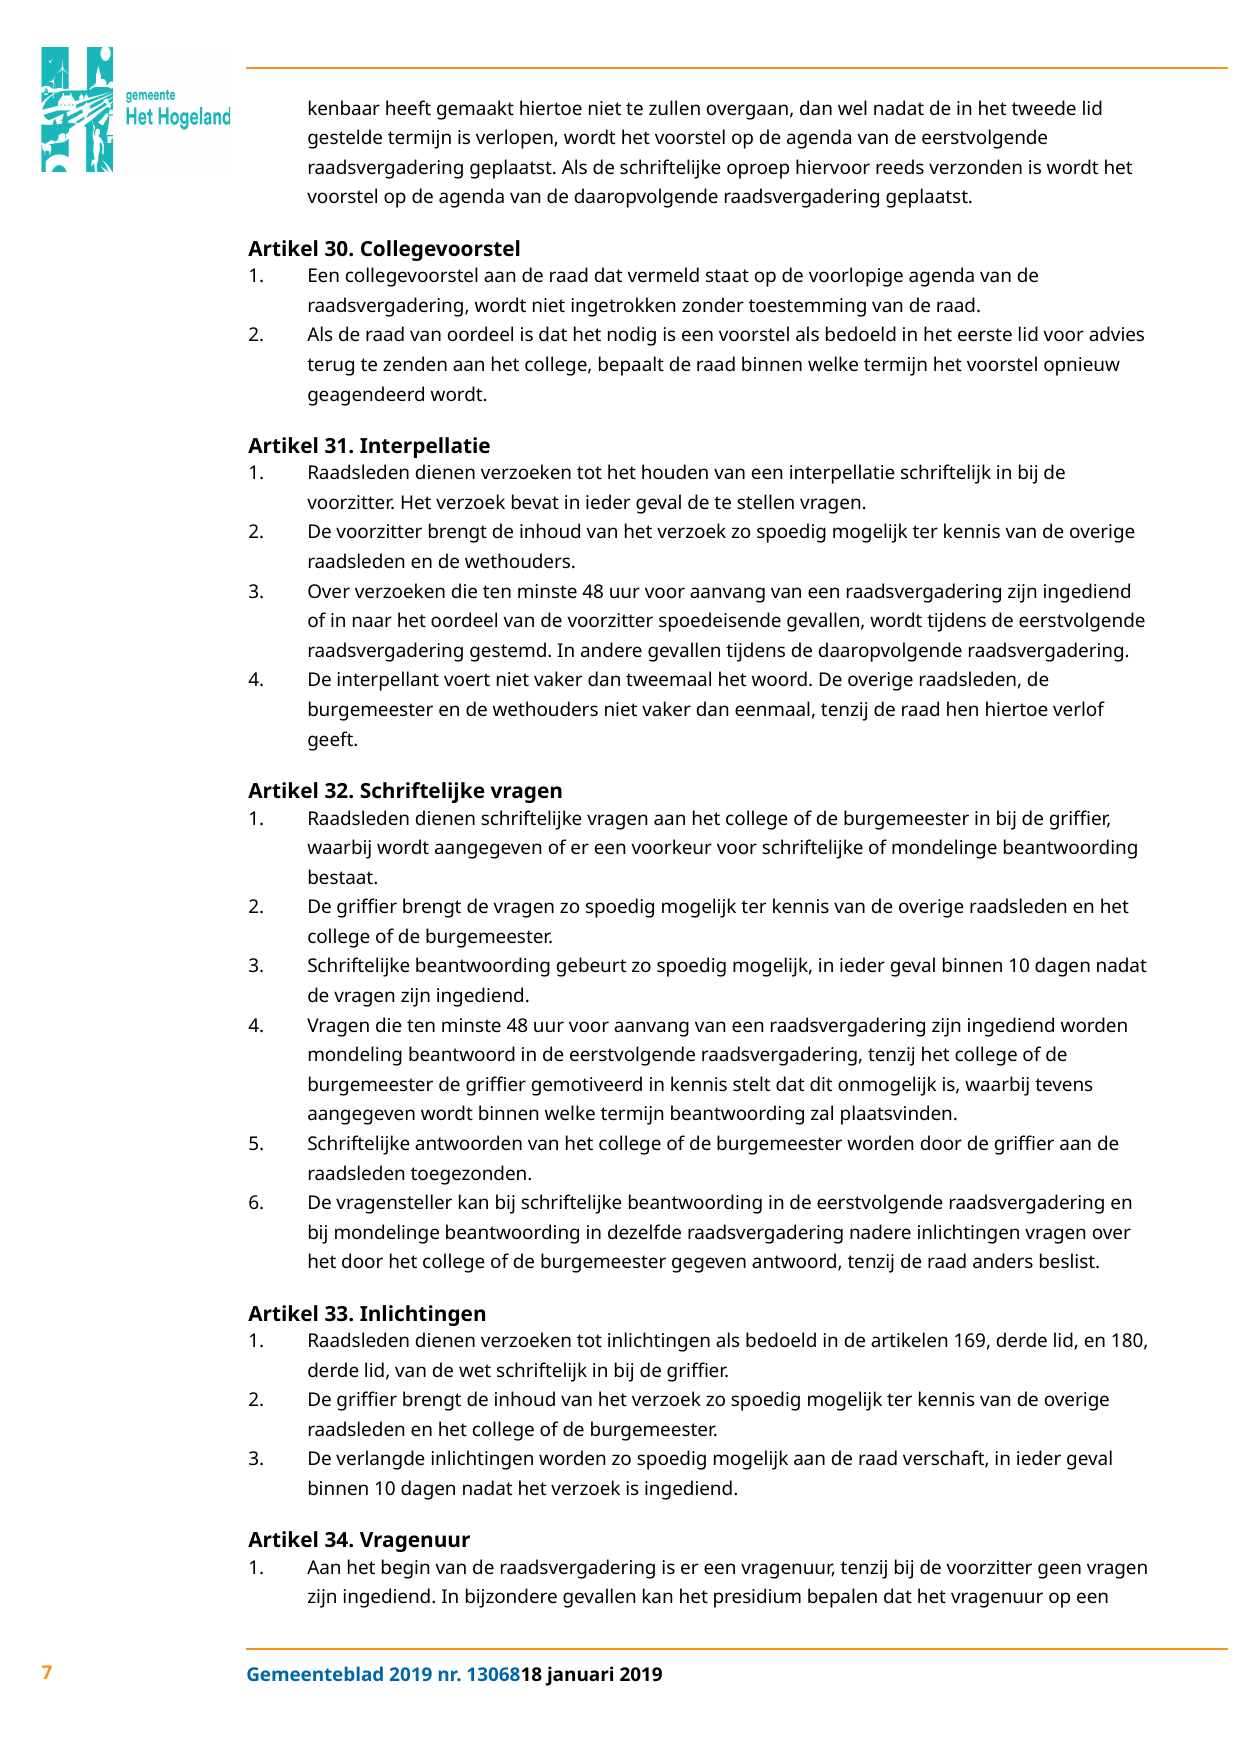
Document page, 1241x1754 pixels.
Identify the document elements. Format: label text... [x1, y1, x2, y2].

list Raadsleden dienen schriftelijke vragen aan het college of de burgemeester in bij de griffier, waarbij wordt aangegeven of er een voorkeur voor schriftelijke of mondelinge beantwoording bestaat. [248, 805, 1152, 889]
list Vragen die ten minste 48 uur voor aanvang van een raadsvergadering zijn ingediend worden mondeling beantwoord in de eerstvolgende raadsvergadering, tenzij het college of de burgemeester de griffier gemotiveerd in kennis stelt dat dit onmogelijk is, waarbij tevens aangegeven wordt binnen welke termijn beantwoording zal plaatsvinden. [248, 1012, 1152, 1126]
list De griffier brengt de vragen zo spoedig mogelijk ter kennis van de overige raadsleden en het college of de burgemeester. [248, 893, 1152, 949]
text Artikel 34. Vragenuur [248, 1526, 1152, 1554]
text Artikel 32. Schriftelijke vragen [248, 776, 1152, 805]
list Schriftelijke antwoorden van het college of de burgemeester worden door de griffier aan de raadsleden toegezonden. [248, 1130, 1152, 1185]
list Raadsleden dienen verzoeken tot het houden van een interpellatie schriftelijk in bij de voorzitter. Het verzoek bevat in ieder geval de te stellen vragen. [248, 459, 1152, 515]
text Artikel 33. Inlichtingen [248, 1299, 1152, 1327]
list Schriftelijke beantwoording gebeurt zo spoedig mogelijk, in ieder geval binnen 10 dagen nadat de vragen zijn ingediend. [248, 953, 1152, 1008]
list Aan het begin van de raadsvergadering is er een vragenuur, tenzij bij de voorzitter geen vragen zijn ingediend. In bijzondere gevallen kan het presidium bepalen dat het vragenuur op een [248, 1554, 1152, 1609]
list De vragensteller kan bij schriftelijke beantwoording in de eerstvolgende raadsvergadering en bij mondelinge beantwoording in dezelfde raadsvergadering nadere inlichtingen vragen over het door het college of de burgemeester gegeven antwoord, tenzij de raad anders beslist. [248, 1189, 1152, 1274]
text Artikel 30. Collegevoorstel [248, 234, 1152, 262]
list Als de raad van oordeel is dat het nodig is een voorstel als bedoeld in het eerste lid voor advies terug te zenden aan het college, bepaalt de raad binnen welke termijn het voorstel opnieuw geagendeerd wordt. [248, 322, 1152, 406]
list De verlangde inlichtingen worden zo spoedig mogelijk aan de raad verschaft, in ieder geval binnen 10 dagen nadat het verzoek is ingediend. [248, 1446, 1152, 1501]
list Een collegevoorstel aan de raad dat vermeld staat op de voorlopige agenda van de raadsvergadering, wordt niet ingetrokken zonder toestemming van de raad. [248, 262, 1152, 318]
list Over verzoeken die ten minste 48 uur voor aanvang van een raadsvergadering zijn ingediend of in naar het oordeel van de voorzitter spoedeisende gevallen, wordt tijdens de eerstvolgende raadsvergadering gestemd. In andere gevallen tijdens de daaropvolgende raadsvergadering. [248, 578, 1152, 663]
list Raadsleden dienen verzoeken tot inlichtingen als bedoeld in de artikelen 169, derde lid, en 180, derde lid, van de wet schriftelijk in bij de griffier. [248, 1327, 1152, 1383]
picture [41, 47, 231, 172]
list De griffier brengt de inhoud van het verzoek zo spoedig mogelijk ter kennis van de overige raadsleden en het college of de burgemeester. [248, 1386, 1152, 1442]
list kenbaar heeft gemaakt hiertoe niet te zullen overgaan, dan wel nadat de in het tweede lid gestelde termijn is verlopen, wordt het voorstel op de agenda van de eerstvolgende raadsvergadering geplaatst. Als de schriftelijke oproep hiervoor reeds verzonden is wordt het voorstel op de agenda van de daaropvolgende raadsvergadering geplaatst. [248, 95, 1152, 209]
list De voorzitter brengt de inhoud van het verzoek zo spoedig mogelijk ter kennis van de overige raadsleden en de wethouders. [248, 519, 1152, 574]
text Artikel 31. Interpellatie [248, 431, 1152, 459]
list De interpellant voert niet vaker dan tweemaal het woord. De overige raadsleden, de burgemeester en de wethouders niet vaker dan eenmaal, tenzij de raad hen hiertoe verlof geeft. [248, 667, 1152, 752]
